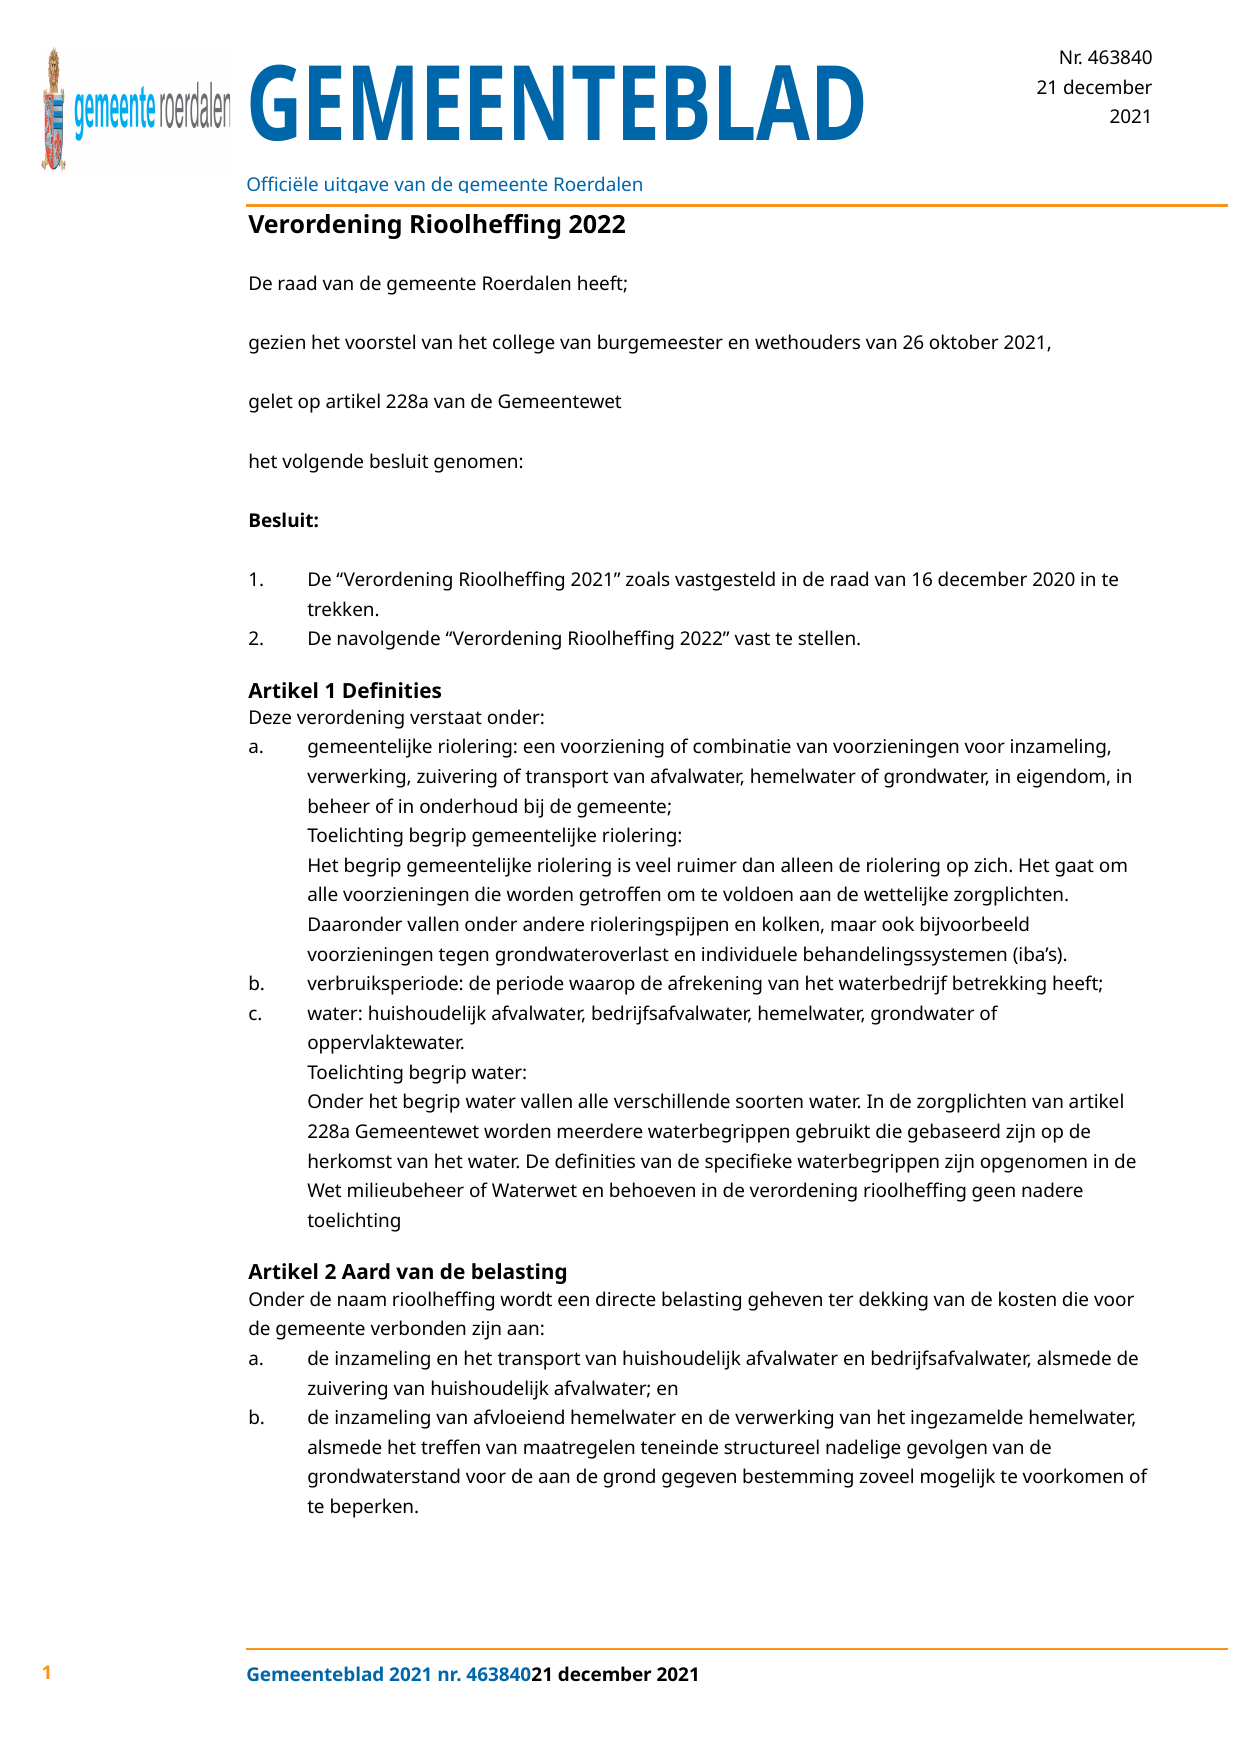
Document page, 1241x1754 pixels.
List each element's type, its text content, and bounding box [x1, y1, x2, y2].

list de inzameling van afvloeiend hemelwater en de verwerking van het ingezamelde hemelwater, alsmede het treffen van maatregelen teneinde structureel nadelige gevolgen van de grondwaterstand voor de aan de grond gegeven bestemming zoveel mogelijk te voorkomen of te beperken. [248, 1404, 1152, 1519]
list de inzameling en het transport van huishoudelijk afvalwater en bedrijfsafvalwater, alsmede de zuivering van huishoudelijk afvalwater; en [248, 1345, 1152, 1400]
text Deze verordening verstaat onder: [248, 704, 1152, 730]
text Besluit: [248, 507, 1152, 533]
list gemeentelijke riolering: een voorziening of combinatie van voorzieningen voor inzameling, verwerking, zuivering of transport van afvalwater, hemelwater of grondwater, in eigendom, in beheer of in onderhoud bij de gemeente; [248, 734, 1152, 819]
list De “Verordening Rioolheffing 2021” zoals vastgesteld in de raad van 16 december 2020 in te trekken. [248, 566, 1152, 621]
list Onder het begrip water vallen alle verschillende soorten water. In de zorgplichten van artikel 228a Gemeentewet worden meerdere waterbegrippen gebruikt die gebaseerd zijn op de herkomst van het water. De definities van de specifieke waterbegrippen zijn opgenomen in de Wet milieubeheer of Waterwet en behoeven in de verordening rioolheffing geen nadere toelichting [248, 1089, 1152, 1233]
text Artikel 2 Aard van de belasting [248, 1257, 1152, 1286]
text De raad van de gemeente Roerdalen heeft; [248, 270, 1152, 296]
list water: huishoudelijk afvalwater, bedrijfsafvalwater, hemelwater, grondwater of oppervlaktewater. [248, 1000, 1152, 1055]
list verbruiksperiode: de periode waarop de afrekening van het waterbedrijf betrekking heeft; [248, 970, 1152, 996]
text gelet op artikel 228a van de Gemeentewet [248, 389, 1152, 414]
text Verordening Rioolheffing 2022 [248, 207, 1152, 241]
text het volgende besluit genomen: [248, 448, 1152, 473]
list Toelichting begrip water: [248, 1059, 1152, 1085]
text Onder de naam rioolheffing wordt een directe belasting geheven ter dekking van de kosten die voor de gemeente verbonden zijn aan: [248, 1286, 1152, 1341]
list Het begrip gemeentelijke riolering is veel ruimer dan alleen de riolering op zich. Het gaat om alle voorzieningen die worden getroffen om te voldoen aan de wettelijke zorgplichten. Daaronder vallen onder andere rioleringspijpen en kolken, maar ook bijvoorbeeld voorzieningen tegen grondwateroverlast en individuele behandelingssystemen (iba’s). [248, 852, 1152, 967]
list Toelichting begrip gemeentelijke riolering: [248, 822, 1152, 848]
picture [41, 47, 231, 172]
text gezien het voorstel van het college van burgemeester en wethouders van 26 oktober 2021, [248, 329, 1152, 355]
text Artikel 1 Definities [248, 676, 1152, 704]
list De navolgende “Verordening Rioolheffing 2022” vast te stellen. [248, 625, 1152, 651]
